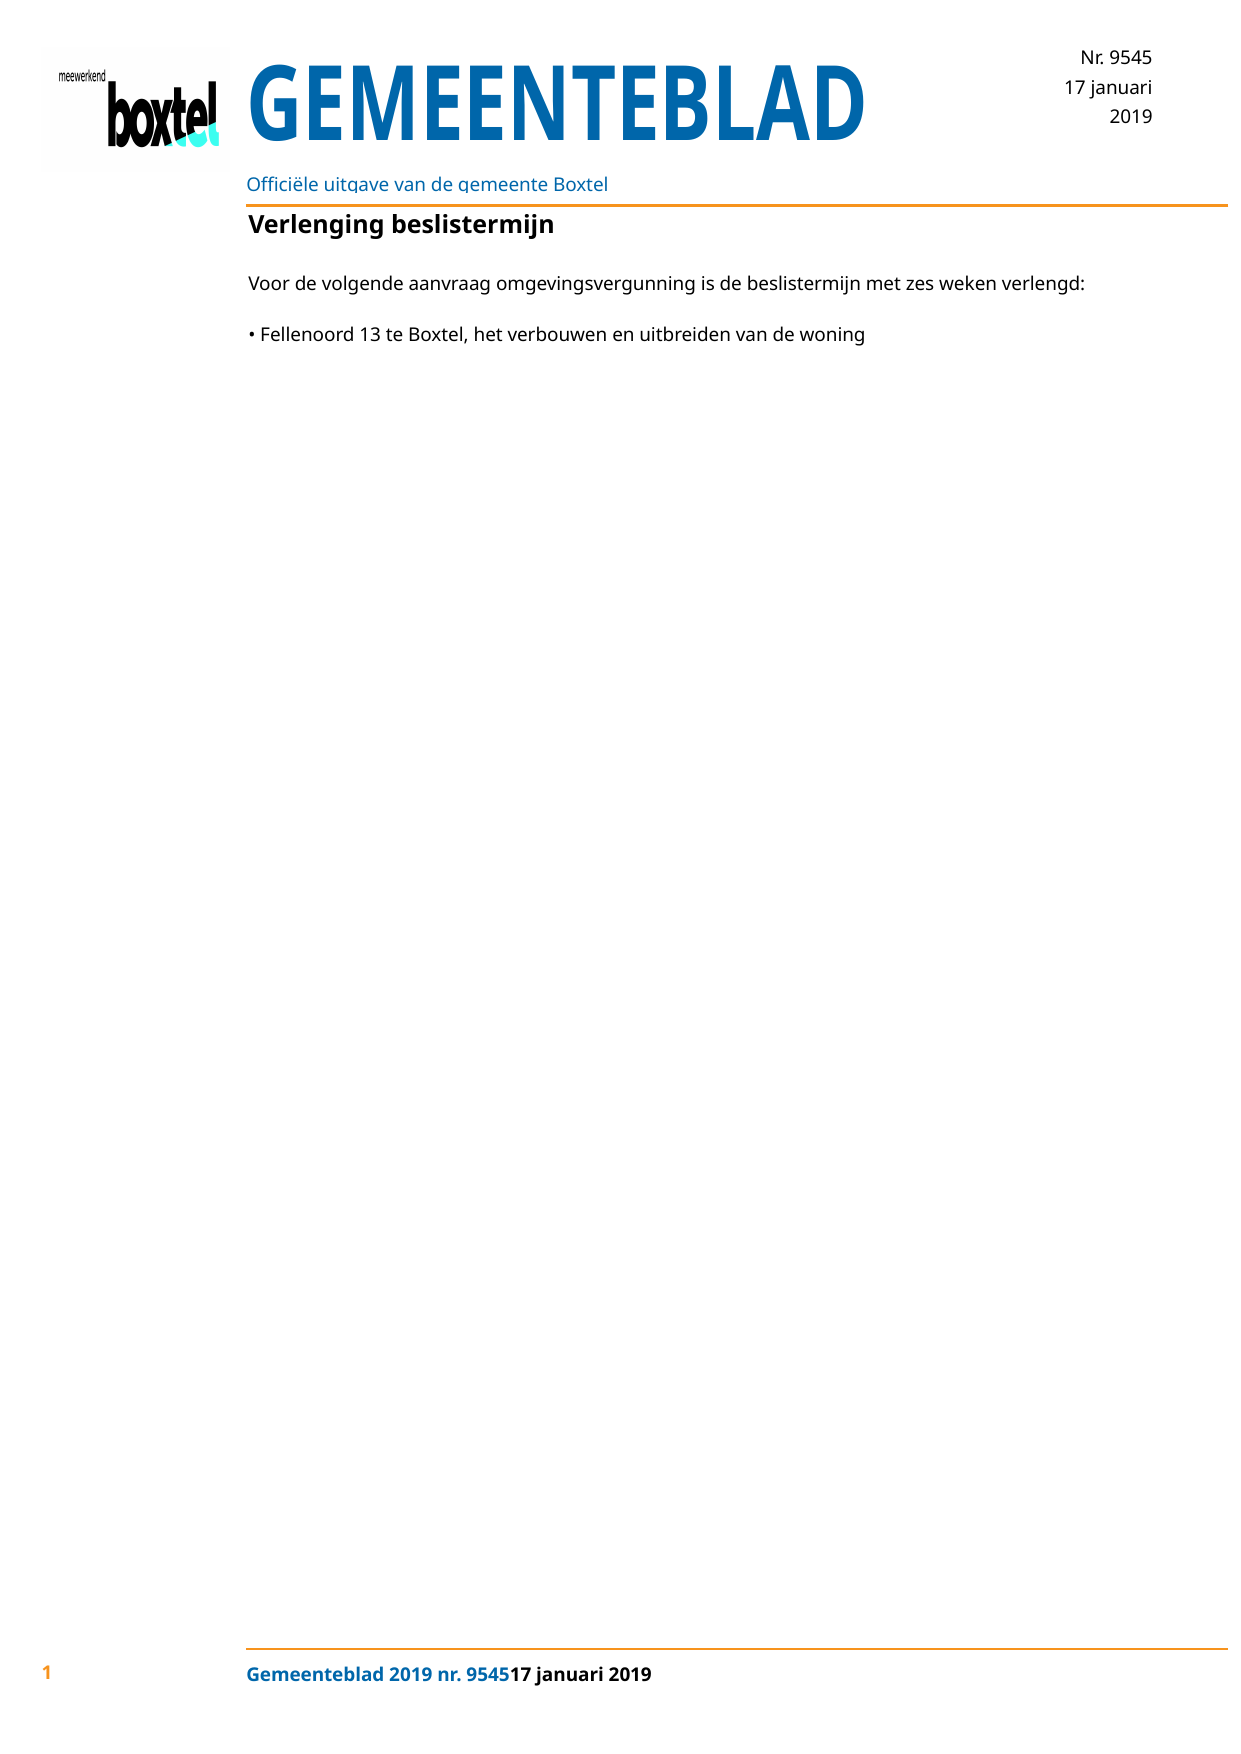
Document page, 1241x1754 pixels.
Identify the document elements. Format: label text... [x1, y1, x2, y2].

picture [41, 47, 231, 172]
text Voor de volgende aanvraag omgevingsvergunning is de beslistermijn met zes weken verlengd: [248, 270, 1152, 296]
text • Fellenoord 13 te Boxtel, het verbouwen en uitbreiden van de woning [248, 321, 1152, 346]
text Verlenging beslistermijn [248, 207, 1152, 241]
